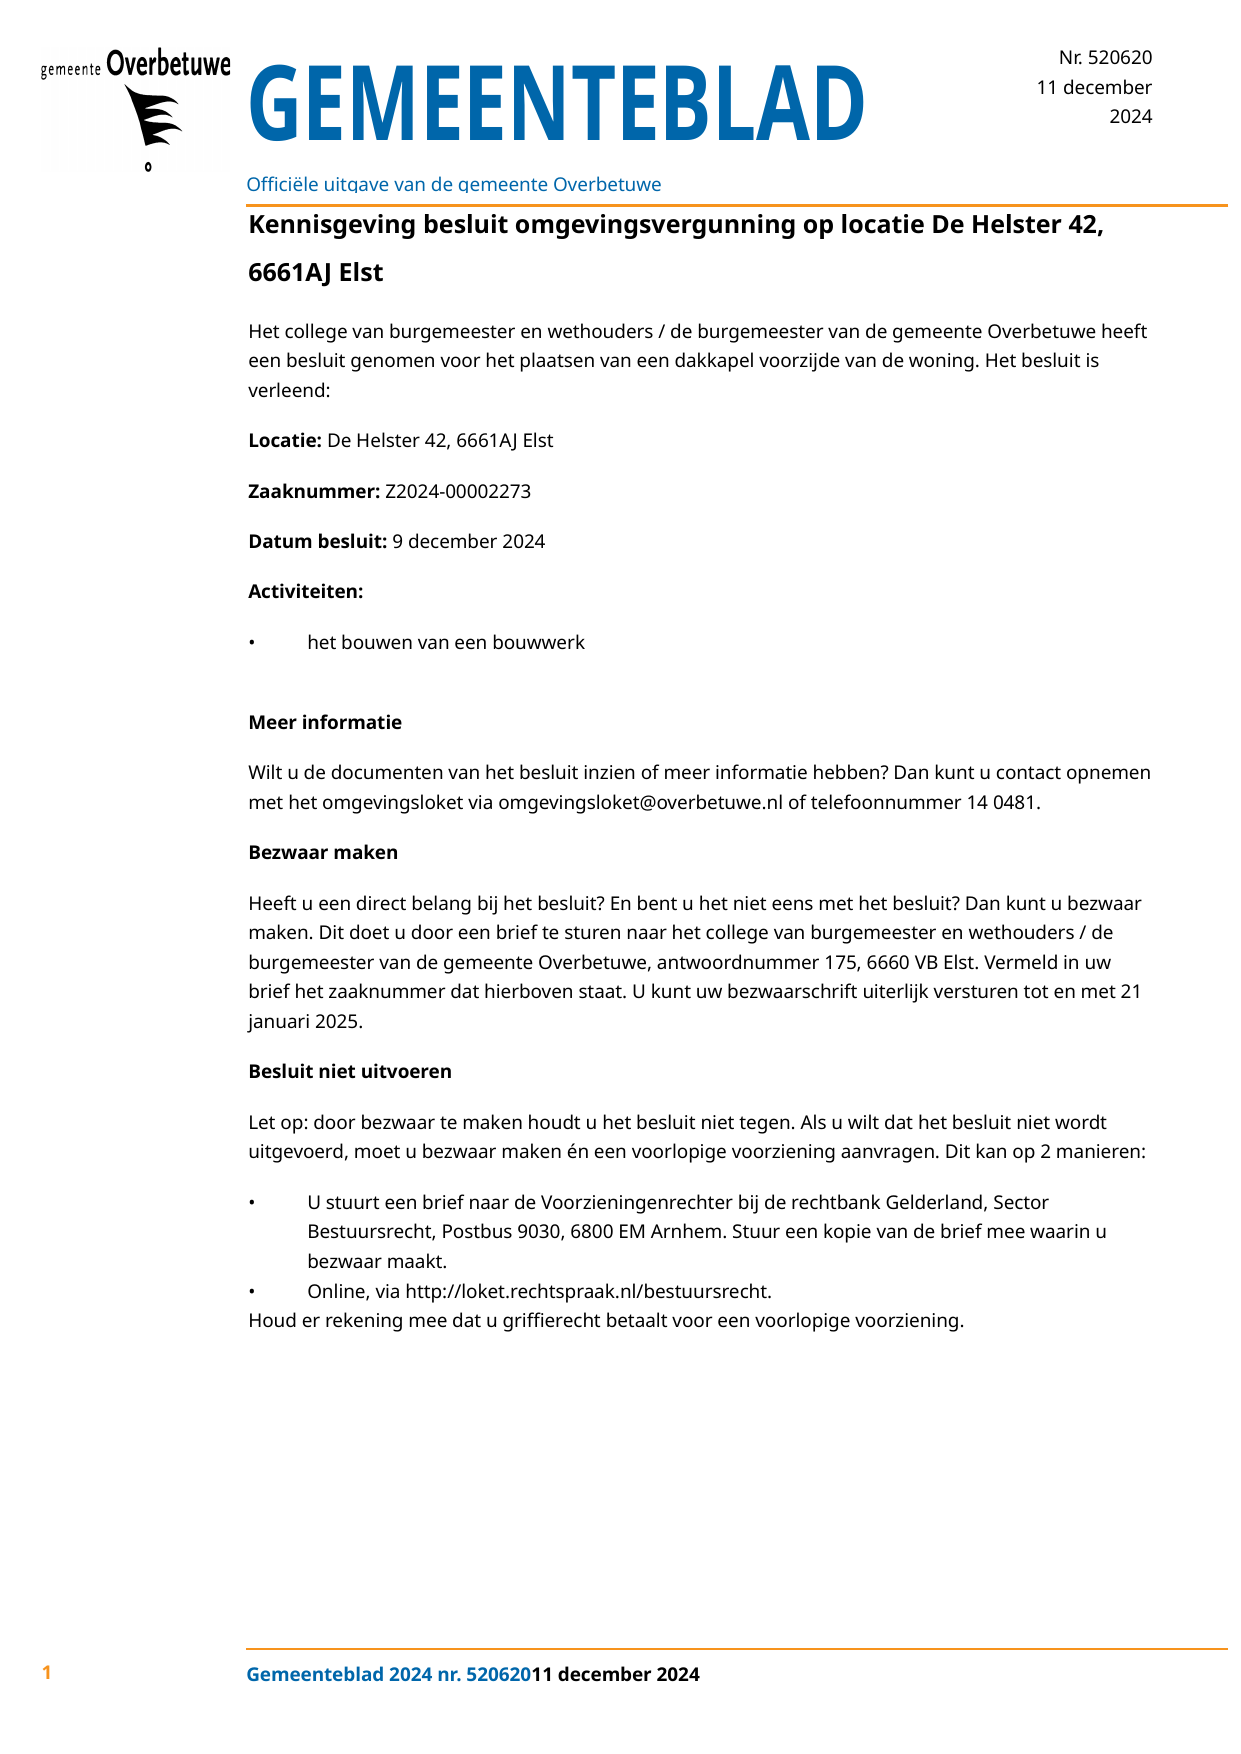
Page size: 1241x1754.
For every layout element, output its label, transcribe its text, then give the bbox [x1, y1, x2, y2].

text Activiteiten: [248, 579, 1152, 604]
list het bouwen van een bouwwerk [248, 629, 1152, 655]
list Online, via http://loket.rechtspraak.nl/bestuursrecht. [248, 1278, 1152, 1304]
text Bezwaar maken [248, 839, 1152, 865]
text Locatie: De Helster 42, 6661AJ Elst [248, 427, 1152, 453]
text Het college van burgemeester en wethouders / de burgemeester van de gemeente Overbetuwe heeft een besluit genomen voor het plaatsen van een dakkapel voorzijde van de woning. Het besluit is verleend: [248, 318, 1152, 403]
text Datum besluit: 9 december 2024 [248, 528, 1152, 554]
text Kennisgeving besluit omgevingsvergunning op locatie De Helster 42, 6661AJ Elst [248, 207, 1152, 288]
text Wilt u de documenten van het besluit inzien of meer informatie hebben? Dan kunt u contact opnemen met het omgevingsloket via omgevingsloket@overbetuwe.nl of telefoonnummer 14 0481. [248, 759, 1152, 815]
text Heeft u een direct belang bij het besluit? En bent u het niet eens met het besluit? Dan kunt u bezwaar maken. Dit doet u door een brief te sturen naar het college van burgemeester en wethouders / de burgemeester van de gemeente Overbetuwe, antwoordnummer 175, 6660 VB Elst. Vermeld in uw brief het zaaknummer dat hierboven staat. U kunt uw bezwaarschrift uiterlijk versturen tot en met 21 januari 2025. [248, 890, 1152, 1034]
text Besluit niet uitvoeren [248, 1059, 1152, 1084]
picture [41, 47, 231, 172]
text Houd er rekening mee dat u griffierecht betaalt voor een voorlopige voorziening. [248, 1307, 1152, 1333]
text Meer informatie [248, 709, 1152, 735]
text Zaaknummer: Z2024-00002273 [248, 478, 1152, 504]
text Let op: door bezwaar te maken houdt u het besluit niet tegen. Als u wilt dat het besluit niet wordt uitgevoerd, moet u bezwaar maken én een voorlopige voorziening aanvragen. Dit kan op 2 manieren: [248, 1109, 1152, 1164]
list U stuurt een brief naar de Voorzieningenrechter bij de rechtbank Gelderland, Sector Bestuursrecht, Postbus 9030, 6800 EM Arnhem. Stuur een kopie van de brief mee waarin u bezwaar maakt. [248, 1189, 1152, 1274]
